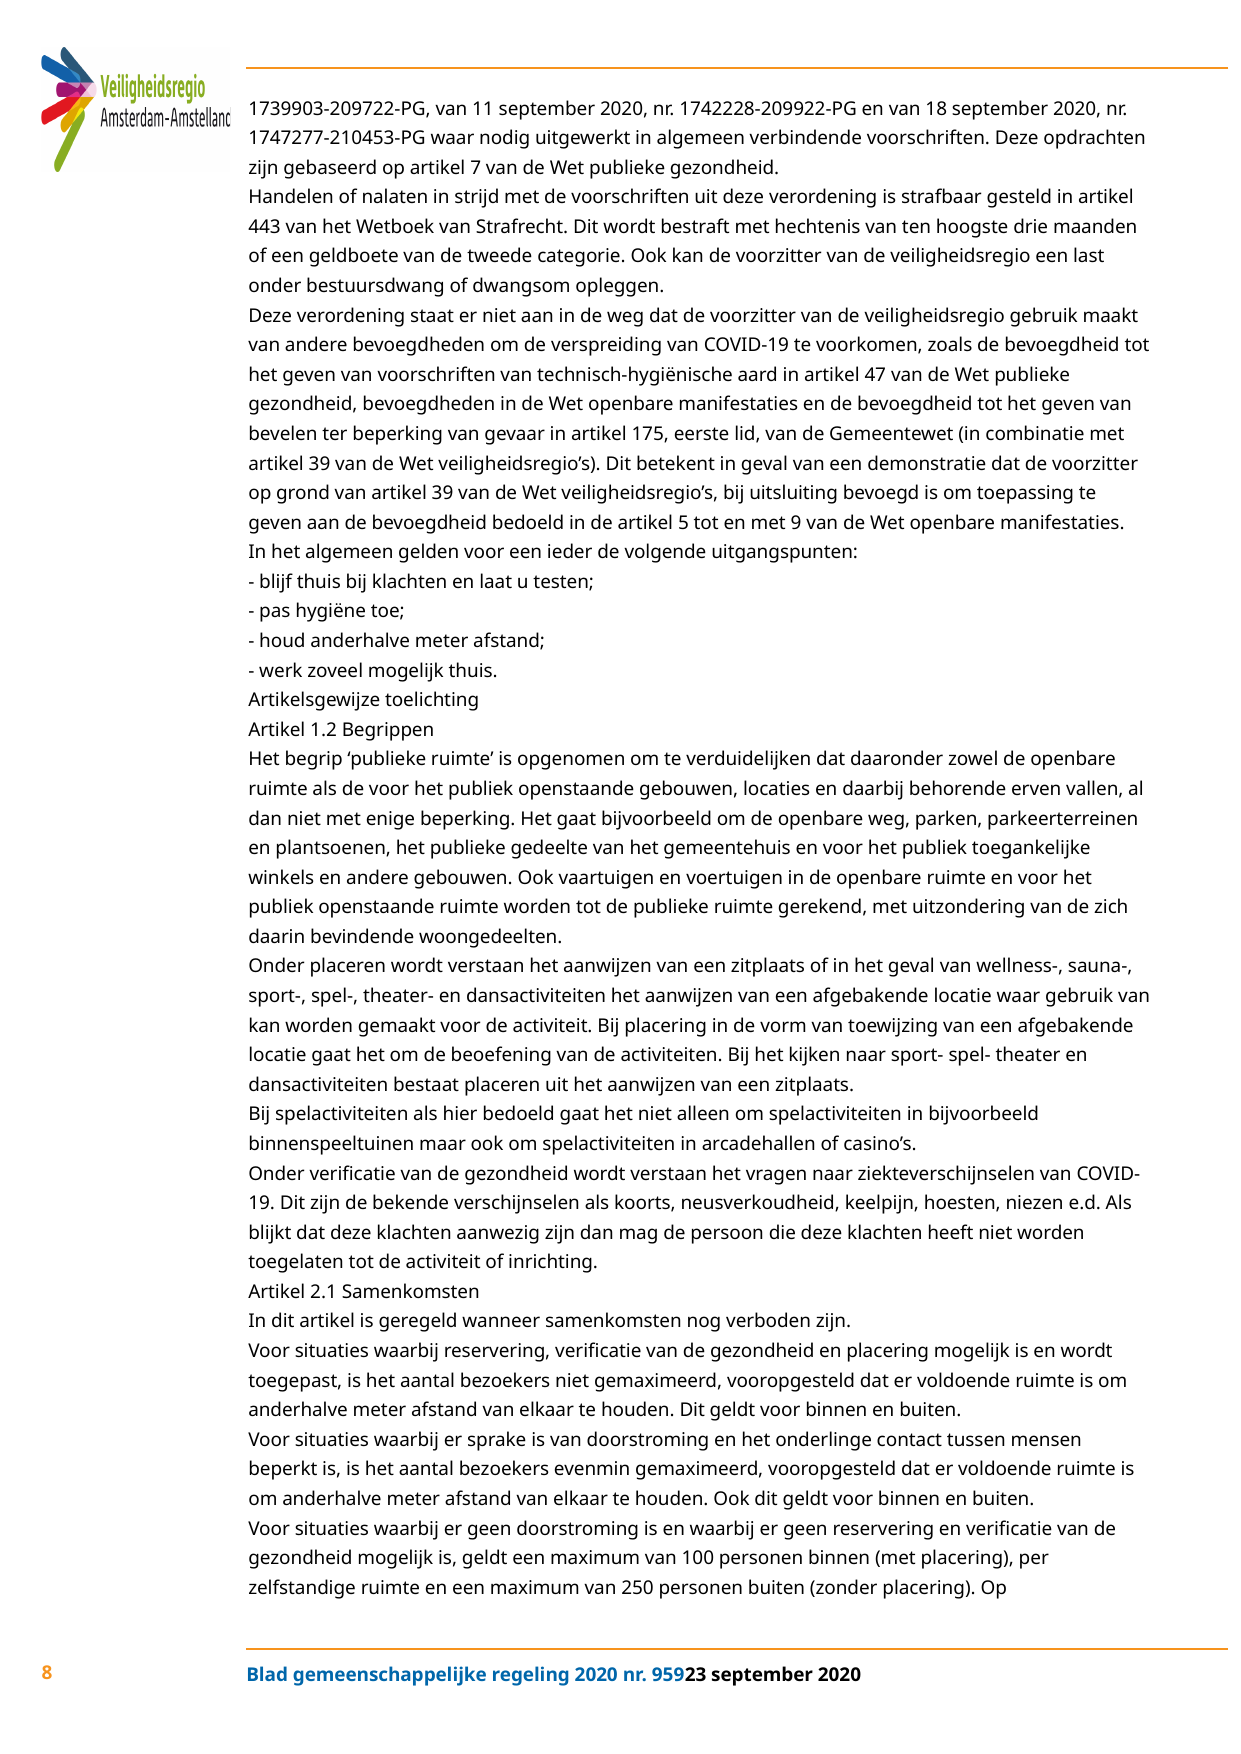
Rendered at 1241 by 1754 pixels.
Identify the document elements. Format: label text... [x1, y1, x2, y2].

text Deze verordening staat er niet aan in de weg dat de voorzitter van de veiligheidsregio gebruik maakt van andere bevoegdheden om de verspreiding van COVID-19 te voorkomen, zoals de bevoegdheid tot het geven van voorschriften van technisch-hygiënische aard in artikel 47 van de Wet publieke gezondheid, bevoegdheden in de Wet openbare manifestaties en de bevoegdheid tot het geven van bevelen ter beperking van gevaar in artikel 175, eerste lid, van de Gemeentewet (in combinatie met artikel 39 van de Wet veiligheidsregio’s). Dit betekent in geval van een demonstratie dat de voorzitter op grond van artikel 39 van de Wet veiligheidsregio’s, bij uitsluiting bevoegd is om toepassing te geven aan de bevoegdheid bedoeld in de artikel 5 tot en met 9 van de Wet openbare manifestaties. [248, 302, 1152, 535]
text In het algemeen gelden voor een ieder de volgende uitgangspunten: [248, 538, 1152, 564]
text Handelen of nalaten in strijd met de voorschriften uit deze verordening is strafbaar gesteld in artikel 443 van het Wetboek van Strafrecht. Dit wordt bestraft met hechtenis van ten hoogste drie maanden of een geldboete van de tweede categorie. Ook kan de voorzitter van de veiligheidsregio een last onder bestuursdwang of dwangsom opleggen. [248, 183, 1152, 298]
text 1739903-209722-PG, van 11 september 2020, nr. 1742228-209922-PG en van 18 september 2020, nr. 1747277-210453-PG waar nodig uitgewerkt in algemeen verbindende voorschriften. Deze opdrachten zijn gebaseerd op artikel 7 van de Wet publieke gezondheid. [248, 95, 1152, 180]
text Artikel 2.1 Samenkomsten [248, 1278, 1152, 1304]
picture [41, 47, 231, 172]
text In dit artikel is geregeld wanneer samenkomsten nog verboden zijn. [248, 1308, 1152, 1333]
text Artikel 1.2 Begrippen [248, 716, 1152, 742]
text - werk zoveel mogelijk thuis. [248, 657, 1152, 683]
text Artikelsgewijze toelichting [248, 686, 1152, 712]
text Onder verificatie van de gezondheid wordt verstaan het vragen naar ziekteverschijnselen van COVID-19. Dit zijn de bekende verschijnselen als koorts, neusverkoudheid, keelpijn, hoesten, niezen e.d. Als blijkt dat deze klachten aanwezig zijn dan mag de persoon die deze klachten heeft niet worden toegelaten tot de activiteit of inrichting. [248, 1160, 1152, 1274]
text Onder placeren wordt verstaan het aanwijzen van een zitplaats of in het geval van wellness-, sauna-, sport-, spel-, theater- en dansactiviteiten het aanwijzen van een afgebakende locatie waar gebruik van kan worden gemaakt voor de activiteit. Bij placering in de vorm van toewijzing van een afgebakende locatie gaat het om de beoefening van de activiteiten. Bij het kijken naar sport- spel- theater en dansactiviteiten bestaat placeren uit het aanwijzen van een zitplaats. [248, 953, 1152, 1097]
text - pas hygiëne toe; [248, 598, 1152, 623]
text Het begrip ‘publieke ruimte’ is opgenomen om te verduidelijken dat daaronder zowel de openbare ruimte als de voor het publiek openstaande gebouwen, locaties en daarbij behorende erven vallen, al dan niet met enige beperking. Het gaat bijvoorbeeld om de openbare weg, parken, parkeerterreinen en plantsoenen, het publieke gedeelte van het gemeentehuis en voor het publiek toegankelijke winkels en andere gebouwen. Ook vaartuigen en voertuigen in de openbare ruimte en voor het publiek openstaande ruimte worden tot de publieke ruimte gerekend, met uitzondering van de zich daarin bevindende woongedeelten. [248, 746, 1152, 949]
text Voor situaties waarbij reservering, verificatie van de gezondheid en placering mogelijk is en wordt toegepast, is het aantal bezoekers niet gemaximeerd, vooropgesteld dat er voldoende ruimte is om anderhalve meter afstand van elkaar te houden. Dit geldt voor binnen en buiten. [248, 1337, 1152, 1422]
text Bij spelactiviteiten als hier bedoeld gaat het niet alleen om spelactiviteiten in bijvoorbeeld binnenspeeltuinen maar ook om spelactiviteiten in arcadehallen of casino’s. [248, 1101, 1152, 1156]
text Voor situaties waarbij er geen doorstroming is en waarbij er geen reservering en verificatie van de gezondheid mogelijk is, geldt een maximum van 100 personen binnen (met placering), per zelfstandige ruimte en een maximum van 250 personen buiten (zonder placering). Op [248, 1515, 1152, 1600]
text - blijf thuis bij klachten en laat u testen; [248, 568, 1152, 594]
text Voor situaties waarbij er sprake is van doorstroming en het onderlinge contact tussen mensen beperkt is, is het aantal bezoekers evenmin gemaximeerd, vooropgesteld dat er voldoende ruimte is om anderhalve meter afstand van elkaar te houden. Ook dit geldt voor binnen en buiten. [248, 1426, 1152, 1511]
text - houd anderhalve meter afstand; [248, 627, 1152, 653]
